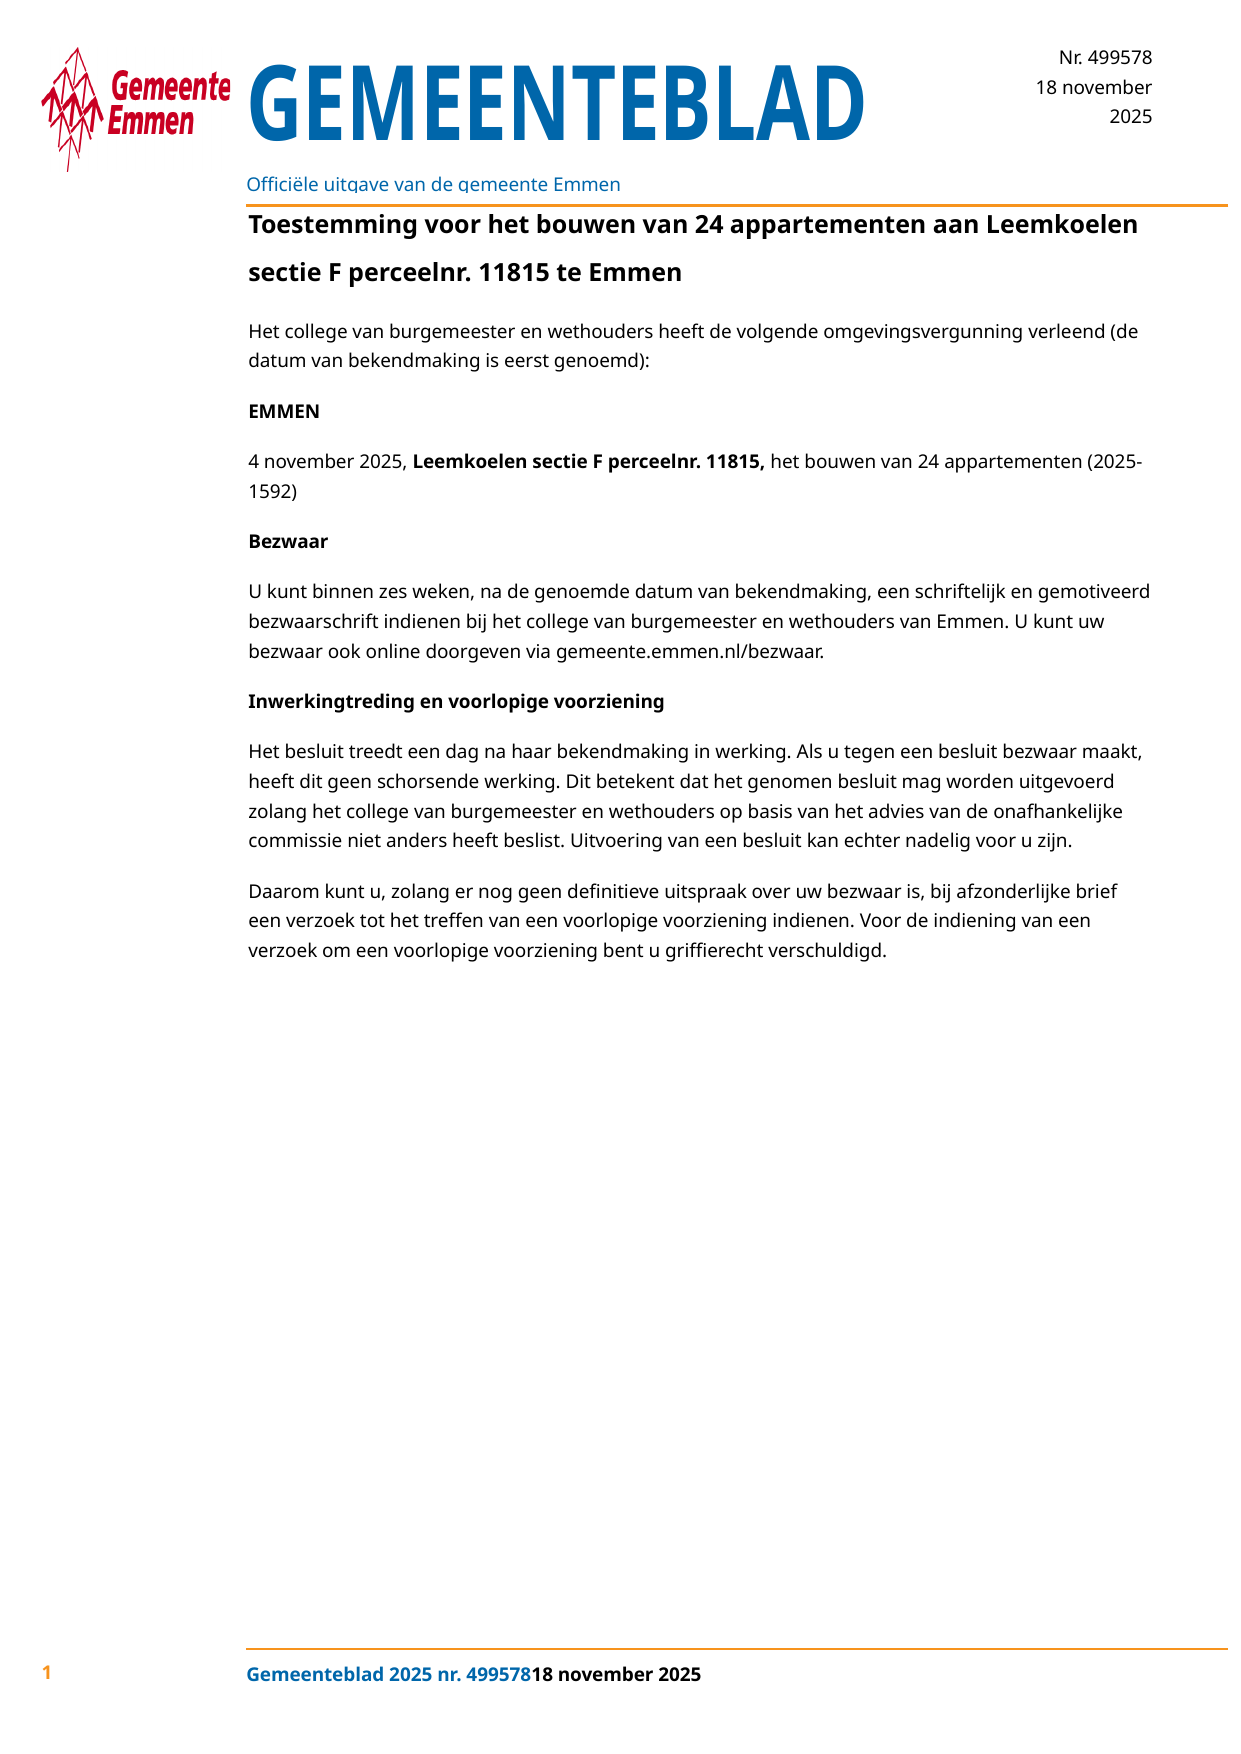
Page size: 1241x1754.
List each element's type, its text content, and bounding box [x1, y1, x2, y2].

text Inwerkingtreding en voorlopige voorziening [248, 688, 1152, 714]
text Bezwaar [248, 528, 1152, 554]
picture [41, 47, 231, 172]
text 4 november 2025, Leemkoelen sectie F perceelnr. 11815, het bouwen van 24 appartementen (2025-1592) [248, 448, 1152, 504]
text Daarom kunt u, zolang er nog geen definitieve uitspraak over uw bezwaar is, bij afzonderlijke brief een verzoek tot het treffen van een voorlopige voorziening indienen. Voor de indiening van een verzoek om een voorlopige voorziening bent u griffierecht verschuldigd. [248, 878, 1152, 963]
text Het college van burgemeester en wethouders heeft de volgende omgevingsvergunning verleend (de datum van bekendmaking is eerst genoemd): [248, 318, 1152, 373]
text Toestemming voor het bouwen van 24 appartementen aan Leemkoelen sectie F perceelnr. 11815 te Emmen [248, 207, 1152, 288]
text U kunt binnen zes weken, na de genoemde datum van bekendmaking, een schriftelijk en gemotiveerd bezwaarschrift indienen bij het college van burgemeester en wethouders van Emmen. U kunt uw bezwaar ook online doorgeven via gemeente.emmen.nl/bezwaar. [248, 579, 1152, 664]
text EMMEN [248, 398, 1152, 424]
text Het besluit treedt een dag na haar bekendmaking in werking. Als u tegen een besluit bezwaar maakt, heeft dit geen schorsende werking. Dit betekent dat het genomen besluit mag worden uitgevoerd zolang het college van burgemeester en wethouders op basis van het advies van de onafhankelijke commissie niet anders heeft beslist. Uitvoering van een besluit kan echter nadelig voor u zijn. [248, 739, 1152, 853]
